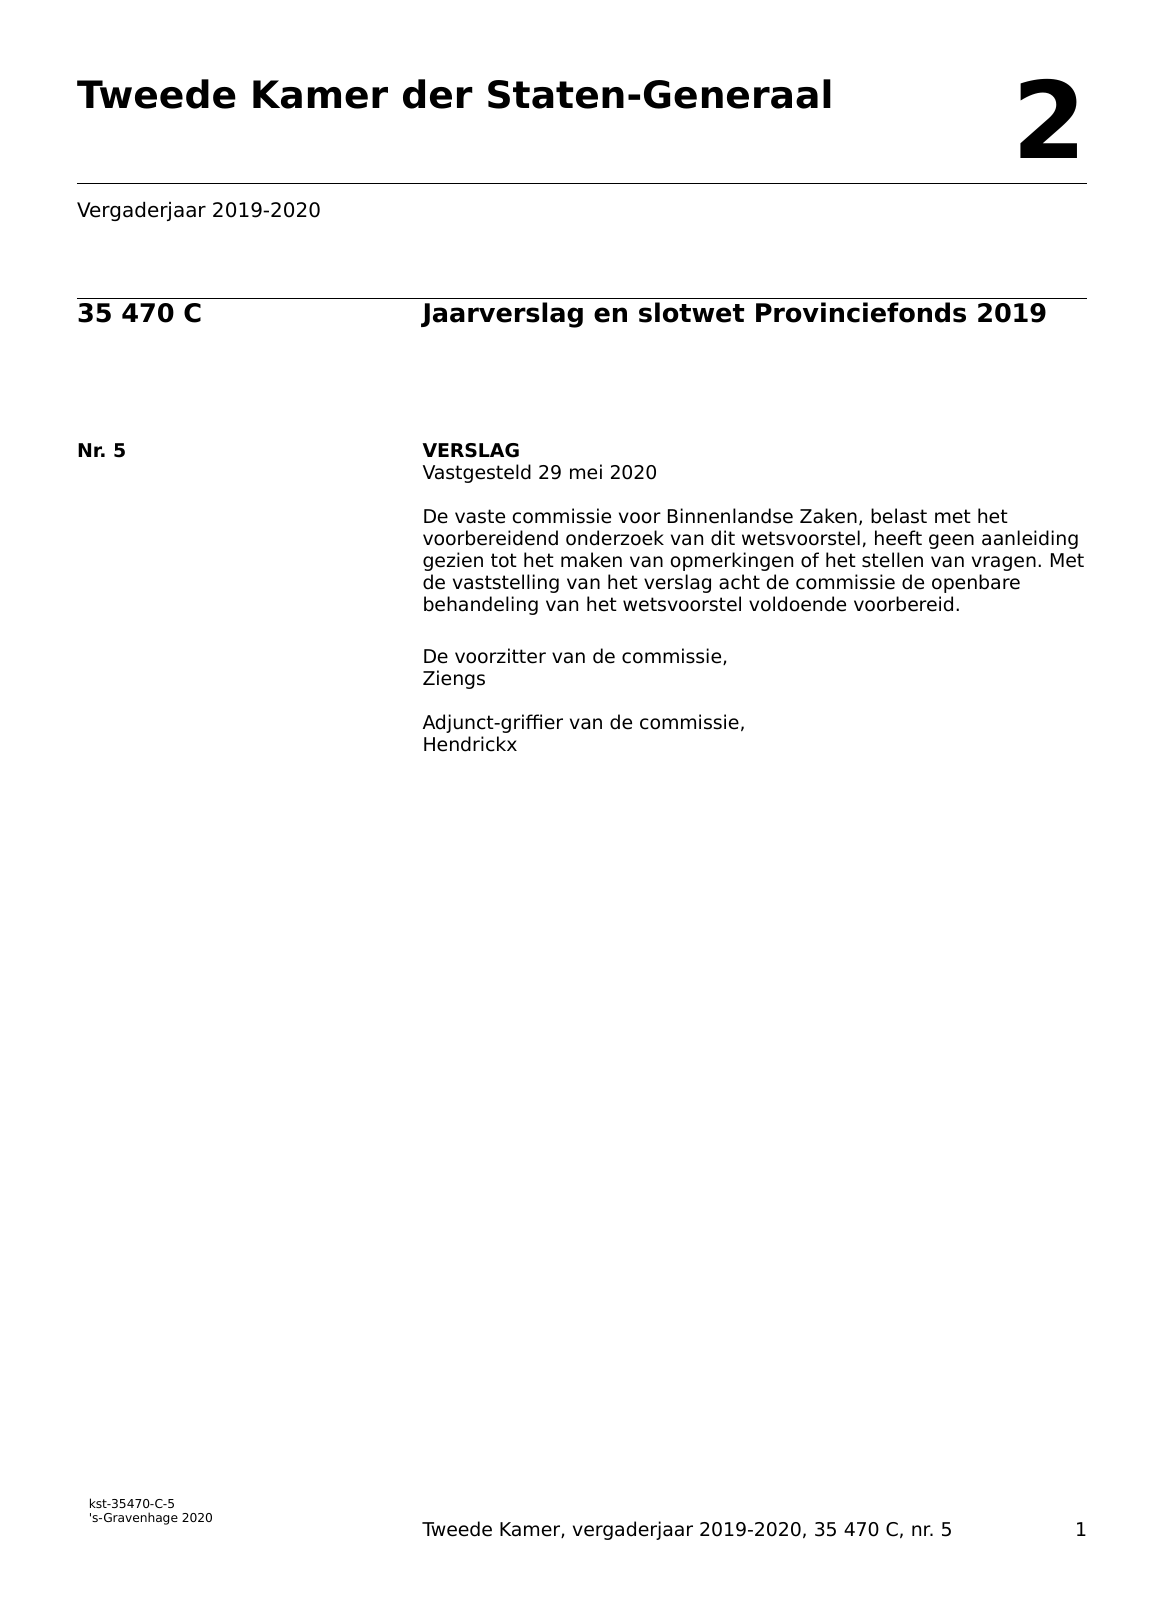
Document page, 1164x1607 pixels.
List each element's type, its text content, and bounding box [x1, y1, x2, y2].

table_cell Vergaderjaar 2019-2020 [77, 184, 1087, 298]
subtitle 35 470 C Jaarverslag en slotwet Provinciefonds 2019 [77, 299, 1087, 329]
text 's-Gravenhage 2020 [88, 1511, 323, 1525]
text kst-35470-C-5 [88, 1497, 323, 1511]
table_header 2 [886, 59, 1087, 183]
text De vaste commissie voor Binnenlandse Zaken, belast met het voorbereidend onderzoek van dit wetsvoorstel, heeft geen aanleiding gezien tot het maken van opmerkingen of het stellen van vragen. Met de vaststelling van het verslag acht de commissie de openbare behandeling van het wetsvoorstel voldoende voorbereid. [422, 506, 1087, 616]
text De voorzitter van de commissie, Ziengs [422, 646, 1087, 690]
text Vastgesteld 29 mei 2020 [422, 462, 1087, 484]
text Adjunct-griffier van de commissie, Hendrickx [422, 712, 1087, 756]
subtitle Nr. 5 VERSLAG [77, 440, 1087, 462]
table_header Tweede Kamer der Staten-Generaal [77, 59, 886, 183]
